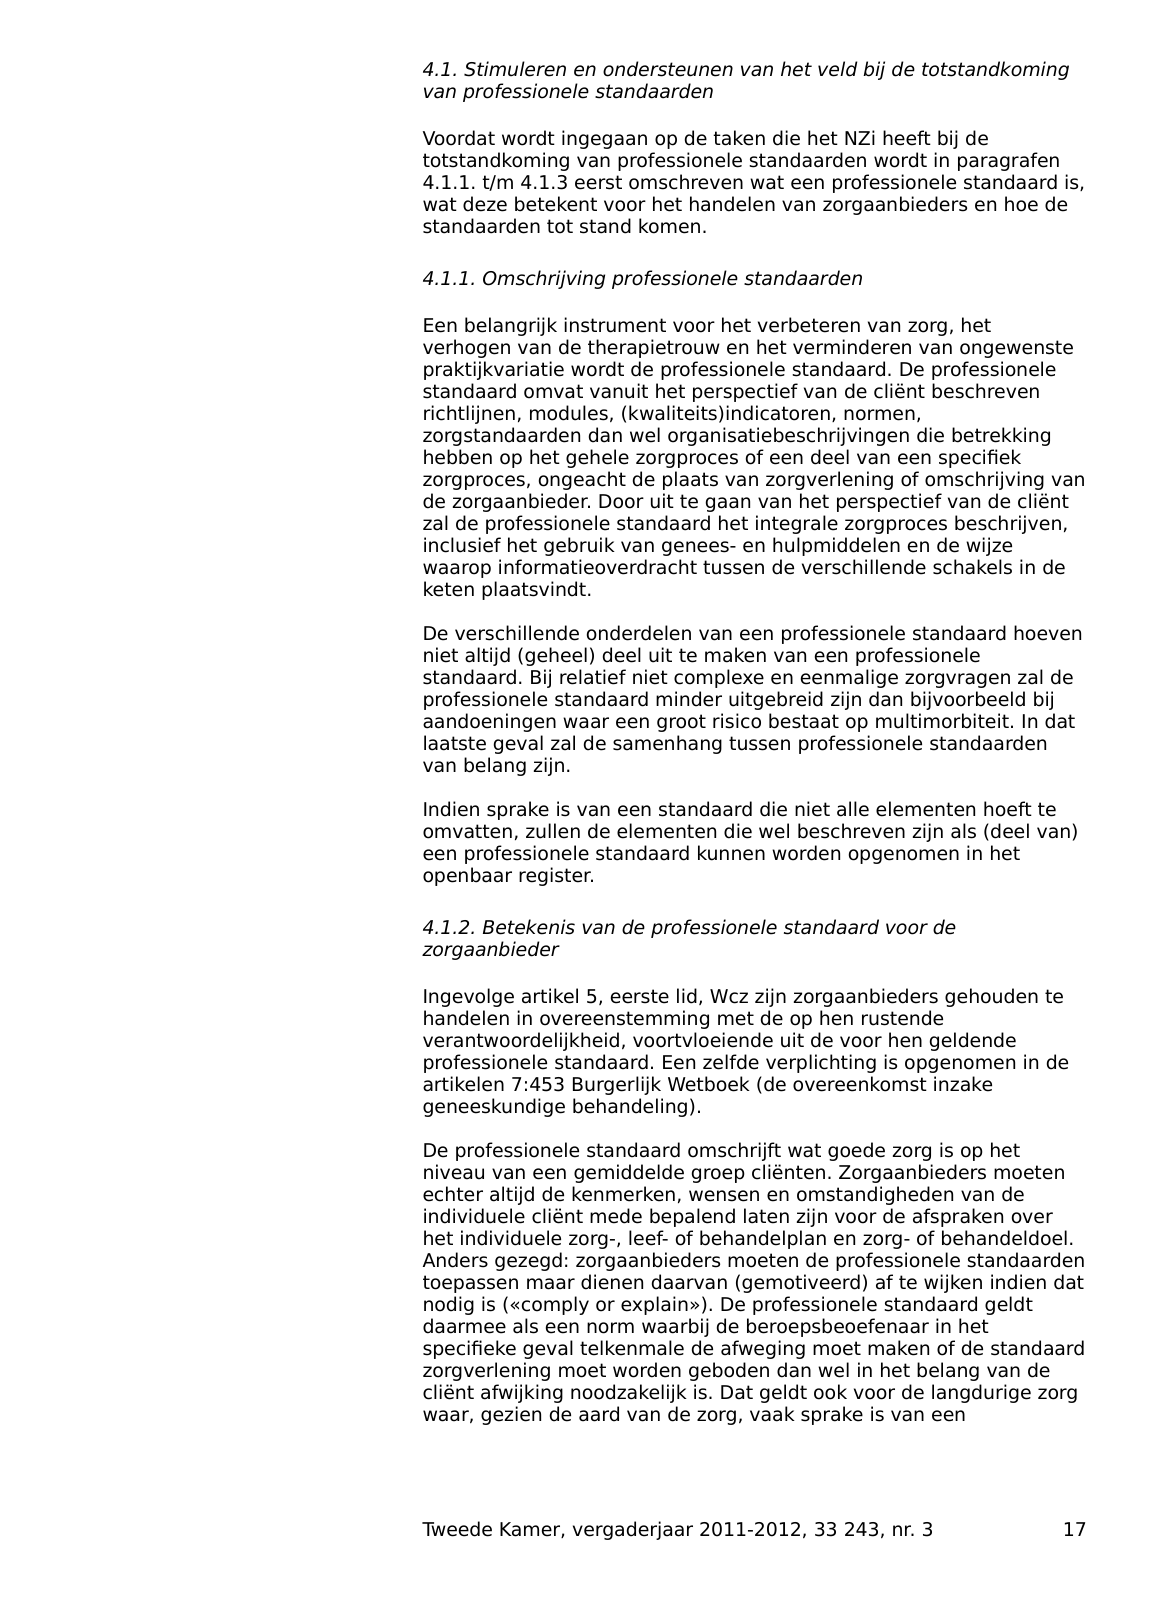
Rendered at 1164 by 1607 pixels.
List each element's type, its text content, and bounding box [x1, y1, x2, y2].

text Indien sprake is van een standaard die niet alle elementen hoeft te omvatten, zullen de elementen die wel beschreven zijn als (deel van) een professionele standaard kunnen worden opgenomen in het openbaar register. [422, 799, 1087, 887]
text De verschillende onderdelen van een professionele standaard hoeven niet altijd (geheel) deel uit te maken van een professionele standaard. Bij relatief niet complexe en eenmalige zorgvragen zal de professionele standaard minder uitgebreid zijn dan bijvoorbeeld bij aandoeningen waar een groot risico bestaat op multimorbiteit. In dat laatste geval zal de samenhang tussen professionele standaarden van belang zijn. [422, 623, 1087, 777]
text De professionele standaard omschrijft wat goede zorg is op het niveau van een gemiddelde groep cliënten. Zorgaanbieders moeten echter altijd de kenmerken, wensen en omstandigheden van de individuele cliënt mede bepalend laten zijn voor de afspraken over het individuele zorg-, leef- of behandelplan en zorg- of behandeldoel. Anders gezegd: zorgaanbieders moeten de professionele standaarden toepassen maar dienen daarvan (gemotiveerd) af te wijken indien dat nodig is («comply or explain»). De professionele standaard geldt daarmee als een norm waarbij de beroepsbeoefenaar in het specifieke geval telkenmale de afweging moet maken of de standaard zorgverlening moet worden geboden dan wel in het belang van de cliënt afwijking noodzakelijk is. Dat geldt ook voor de langdurige zorg waar, gezien de aard van de zorg, vaak sprake is van een [422, 1140, 1087, 1426]
subtitle 4.1. Stimuleren en ondersteunen van het veld bij de totstandkoming van professionele standaarden [422, 59, 1087, 103]
subtitle 4.1.1. Omschrijving professionele standaarden [422, 268, 1087, 290]
subtitle 4.1.2. Betekenis van de professionele standaard voor de zorgaanbieder [422, 917, 1087, 961]
text Een belangrijk instrument voor het verbeteren van zorg, het verhogen van de therapietrouw en het verminderen van ongewenste praktijkvariatie wordt de professionele standaard. De professionele standaard omvat vanuit het perspectief van de cliënt beschreven richtlijnen, modules, (kwaliteits)indicatoren, normen, zorgstandaarden dan wel organisatiebeschrijvingen die betrekking hebben op het gehele zorgproces of een deel van een specifiek zorgproces, ongeacht de plaats van zorgverlening of omschrijving van de zorgaanbieder. Door uit te gaan van het perspectief van de cliënt zal de professionele standaard het integrale zorgproces beschrijven, inclusief het gebruik van genees- en hulpmiddelen en de wijze waarop informatieoverdracht tussen de verschillende schakels in de keten plaatsvindt. [422, 315, 1087, 601]
text Voordat wordt ingegaan op de taken die het NZi heeft bij de totstandkoming van professionele standaarden wordt in paragrafen 4.1.1. t/m 4.1.3 eerst omschreven wat een professionele standaard is, wat deze betekent voor het handelen van zorgaanbieders en hoe de standaarden tot stand komen. [422, 128, 1087, 238]
text Ingevolge artikel 5, eerste lid, Wcz zijn zorgaanbieders gehouden te handelen in overeenstemming met de op hen rustende verantwoordelijkheid, voortvloeiende uit de voor hen geldende professionele standaard. Een zelfde verplichting is opgenomen in de artikelen 7:453 Burgerlijk Wetboek (de overeenkomst inzake geneeskundige behandeling). [422, 986, 1087, 1118]
